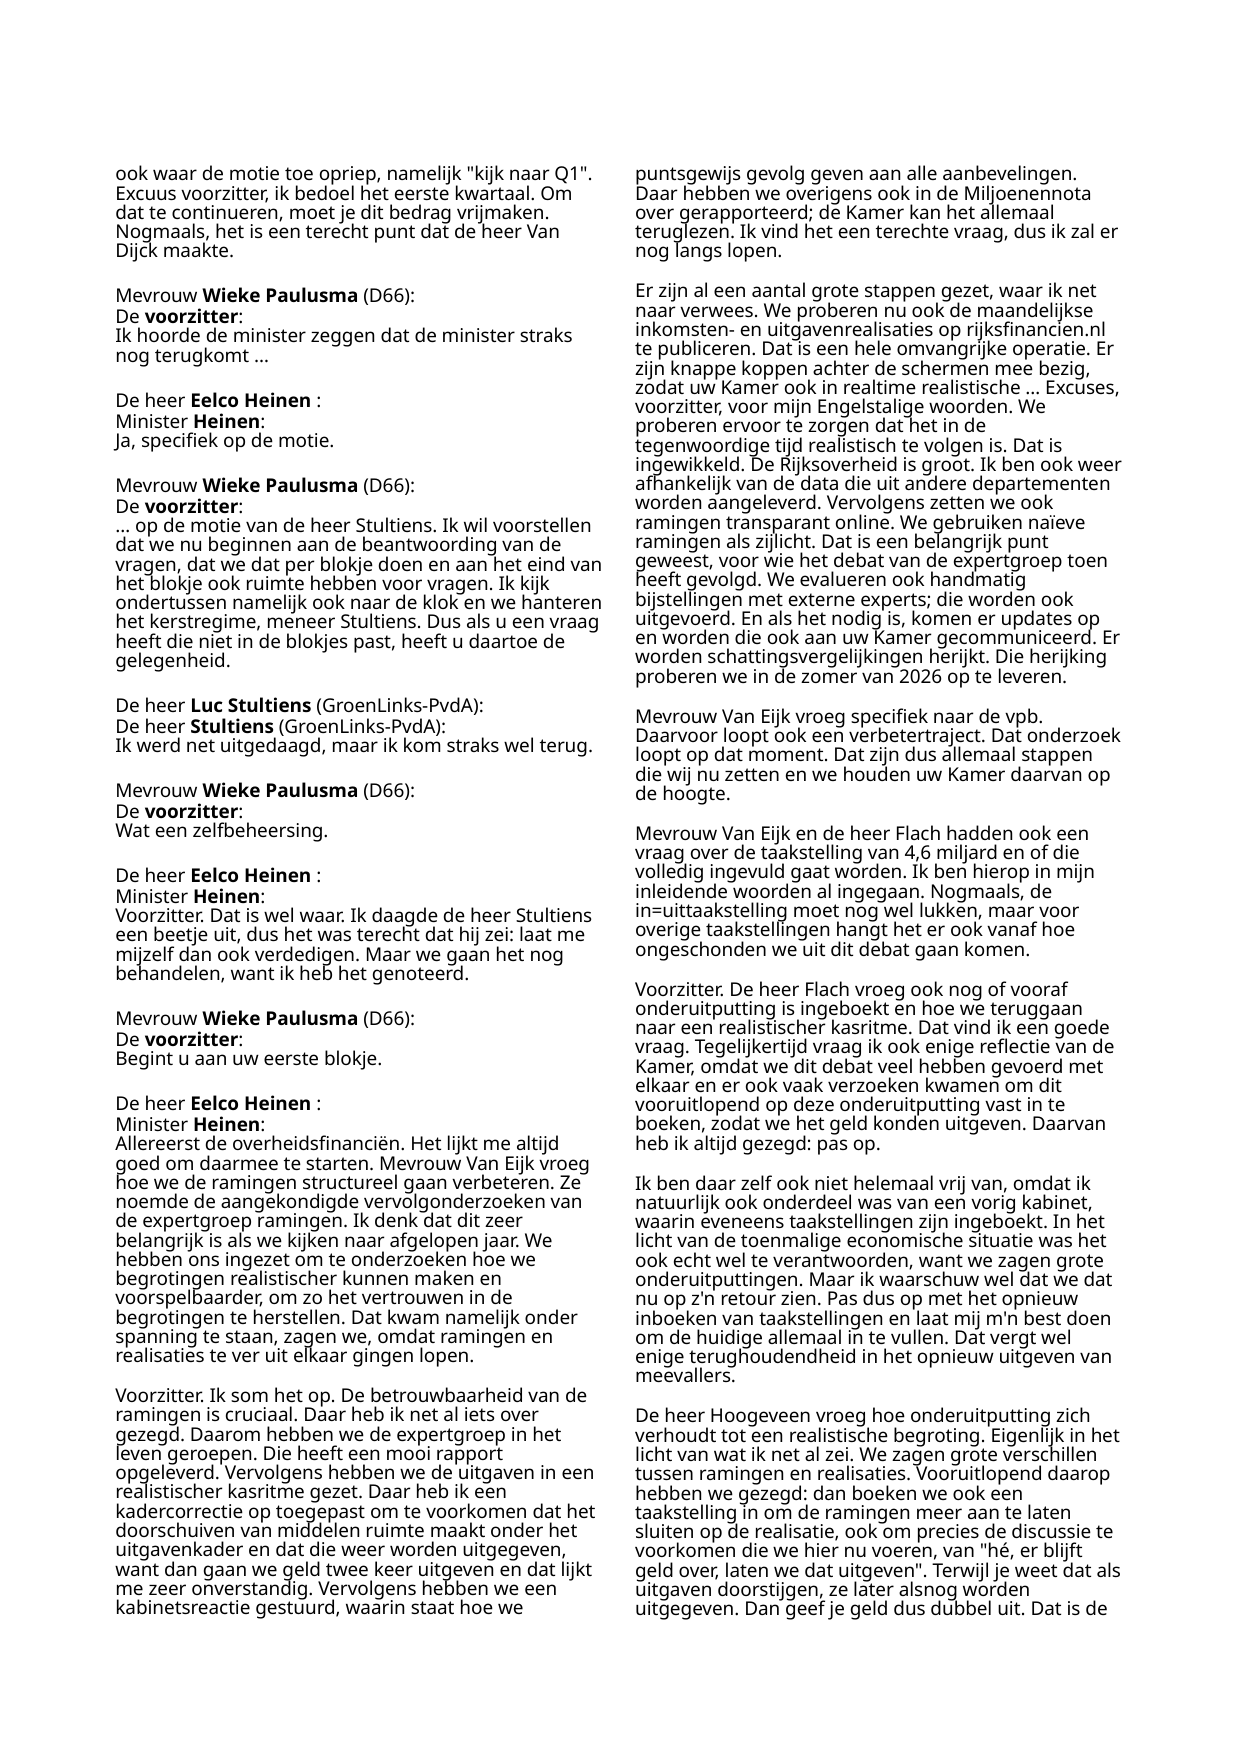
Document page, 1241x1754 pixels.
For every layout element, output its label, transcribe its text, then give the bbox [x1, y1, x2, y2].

text De heer Eelco Heinen : [115, 387, 605, 413]
text puntsgewijs gevolg geven aan alle aanbevelingen. Daar hebben we overigens ook in de Miljoenennota over gerapporteerd; de Kamer kan het allemaal teruglezen. Ik vind het een terechte vraag, dus ik zal er nog langs lopen. [635, 165, 1125, 262]
text Voorzitter. Ik som het op. De betrouwbaarheid van de ramingen is cruciaal. Daar heb ik net al iets over gezegd. Daarom hebben we de expertgroep in het leven geroepen. Die heeft een mooi rapport opgeleverd. Vervolgens hebben we de uitgaven in een realistischer kasritme gezet. Daar heb ik een kadercorrectie op toegepast om te voorkomen dat het doorschuiven van middelen ruimte maakt onder het uitgavenkader en dat die weer worden uitgegeven, want dan gaan we geld twee keer uitgeven en dat lijkt me zeer onverstandig. Vervolgens hebben we een kabinetsreactie gestuurd, waarin staat hoe we [115, 1387, 605, 1618]
text Mevrouw Wieke Paulusma (D66): [115, 282, 605, 308]
text Allereerst de overheidsfinanciën. Het lijkt me altijd goed om daarmee te starten. Mevrouw Van Eijk vroeg hoe we de ramingen structureel gaan verbeteren. Ze noemde de aangekondigde vervolgonderzoeken van de expertgroep ramingen. Ik denk dat dit zeer belangrijk is als we kijken naar afgelopen jaar. We hebben ons ingezet om te onderzoeken hoe we begrotingen realistischer kunnen maken en voorspelbaarder, om zo het vertrouwen in de begrotingen te herstellen. Dat kwam namelijk onder spanning te staan, zagen we, omdat ramingen en realisaties te ver uit elkaar gingen lopen. [115, 1135, 605, 1366]
text De heer Stultiens (GroenLinks-PvdA): [115, 718, 605, 737]
text Ja, specifiek op de motie. [115, 432, 605, 451]
text Mevrouw Wieke Paulusma (D66): [115, 472, 605, 498]
text Voorzitter. Dat is wel waar. Ik daagde de heer Stultiens een beetje uit, dus het was terecht dat hij zei: laat me mijzelf dan ook verdedigen. Maar we gaan het nog behandelen, want ik heb het genoteerd. [115, 907, 605, 984]
text Ik werd net uitgedaagd, maar ik kom straks wel terug. [115, 737, 605, 756]
text Ik ben daar zelf ook niet helemaal vrij van, omdat ik natuurlijk ook onderdeel was van een vorig kabinet, waarin eveneens taakstellingen zijn ingeboekt. In het licht van de toenmalige economische situatie was het ook echt wel te verantwoorden, want we zagen grote onderuitputtingen. Maar ik waarschuw wel dat we dat nu op z'n retour zien. Pas dus op met het opnieuw inboeken van taakstellingen en laat mij m'n best doen om de huidige allemaal in te vullen. Dat vergt wel enige terughoudendheid in het opnieuw uitgeven van meevallers. [635, 1175, 1125, 1387]
text Begint u aan uw eerste blokje. [115, 1050, 605, 1069]
text Mevrouw Wieke Paulusma (D66): [115, 1005, 605, 1031]
text Wat een zelfbeheersing. [115, 822, 605, 841]
text De voorzitter: [115, 498, 605, 517]
text De voorzitter: [115, 308, 605, 327]
text Voorzitter. De heer Flach vroeg ook nog of vooraf onderuitputting is ingeboekt en hoe we teruggaan naar een realistischer kasritme. Dat vind ik een goede vraag. Tegelijkertijd vraag ik ook enige reflectie van de Kamer, omdat we dit debat veel hebben gevoerd met elkaar en er ook vaak verzoeken kwamen om dit vooruitlopend op deze onderuitputting vast in te boeken, zodat we het geld konden uitgeven. Daarvan heb ik altijd gezegd: pas op. [635, 981, 1125, 1154]
text Minister Heinen: [115, 888, 605, 907]
text Minister Heinen: [115, 1116, 605, 1135]
text De heer Eelco Heinen : [115, 862, 605, 888]
text Mevrouw Wieke Paulusma (D66): [115, 777, 605, 803]
text De voorzitter: [115, 803, 605, 822]
text De heer Hoogeveen vroeg hoe onderuitputting zich verhoudt tot een realistische begroting. Eigenlijk in het licht van wat ik net al zei. We zagen grote verschillen tussen ramingen en realisaties. Vooruitlopend daarop hebben we gezegd: dan boeken we ook een taakstelling in om de ramingen meer aan te laten sluiten op de realisatie, ook om precies de discussie te voorkomen die we hier nu voeren, van "hé, er blijft geld over, laten we dat uitgeven". Terwijl je weet dat als uitgaven doorstijgen, ze later alsnog worden uitgegeven. Dan geef je geld dus dubbel uit. Dat is de [635, 1407, 1125, 1619]
text ook waar de motie toe opriep, namelijk "kijk naar Q1". Excuus voorzitter, ik bedoel het eerste kwartaal. Om dat te continueren, moet je dit bedrag vrijmaken. Nogmaals, het is een terecht punt dat de heer Van Dijck maakte. [115, 165, 605, 262]
text … op de motie van de heer Stultiens. Ik wil voorstellen dat we nu beginnen aan de beantwoording van de vragen, dat we dat per blokje doen en aan het eind van het blokje ook ruimte hebben voor vragen. Ik kijk ondertussen namelijk ook naar de klok en we hanteren het kerstregime, meneer Stultiens. Dus als u een vraag heeft die niet in de blokjes past, heeft u daartoe de gelegenheid. [115, 517, 605, 671]
text Mevrouw Van Eijk en de heer Flach hadden ook een vraag over de taakstelling van 4,6 miljard en of die volledig ingevuld gaat worden. Ik ben hierop in mijn inleidende woorden al ingegaan. Nogmaals, de in=uittaakstelling moet nog wel lukken, maar voor overige taakstellingen hangt het er ook vanaf hoe ongeschonden we uit dit debat gaan komen. [635, 825, 1125, 960]
text De voorzitter: [115, 1031, 605, 1050]
text De heer Eelco Heinen : [115, 1090, 605, 1116]
text Mevrouw Van Eijk vroeg specifiek naar de vpb. Daarvoor loopt ook een verbetertraject. Dat onderzoek loopt op dat moment. Dat zijn dus allemaal stappen die wij nu zetten en we houden uw Kamer daarvan op de hoogte. [635, 708, 1125, 804]
text Ik hoorde de minister zeggen dat de minister straks nog terugkomt … [115, 327, 605, 366]
text Er zijn al een aantal grote stappen gezet, waar ik net naar verwees. We proberen nu ook de maandelijkse inkomsten- en uitgavenrealisaties op rijksfinancien.nl te publiceren. Dat is een hele omvangrijke operatie. Er zijn knappe koppen achter de schermen mee bezig, zodat uw Kamer ook in realtime realistische … Excuses, voorzitter, voor mijn Engelstalige woorden. We proberen ervoor te zorgen dat het in de tegenwoordige tijd realistisch te volgen is. Dat is ingewikkeld. De Rijksoverheid is groot. Ik ben ook weer afhankelijk van de data die uit andere departementen worden aangeleverd. Vervolgens zetten we ook ramingen transparant online. We gebruiken naïeve ramingen als zijlicht. Dat is een belangrijk punt geweest, voor wie het debat van de expertgroep toen heeft gevolgd. We evalueren ook handmatig bijstellingen met externe experts; die worden ook uitgevoerd. En als het nodig is, komen er updates op en worden die ook aan uw Kamer gecommuniceerd. Er worden schattingsvergelijkingen herijkt. Die herijking proberen we in de zomer van 2026 op te leveren. [635, 282, 1125, 687]
text De heer Luc Stultiens (GroenLinks-PvdA): [115, 692, 605, 718]
text Minister Heinen: [115, 413, 605, 432]
